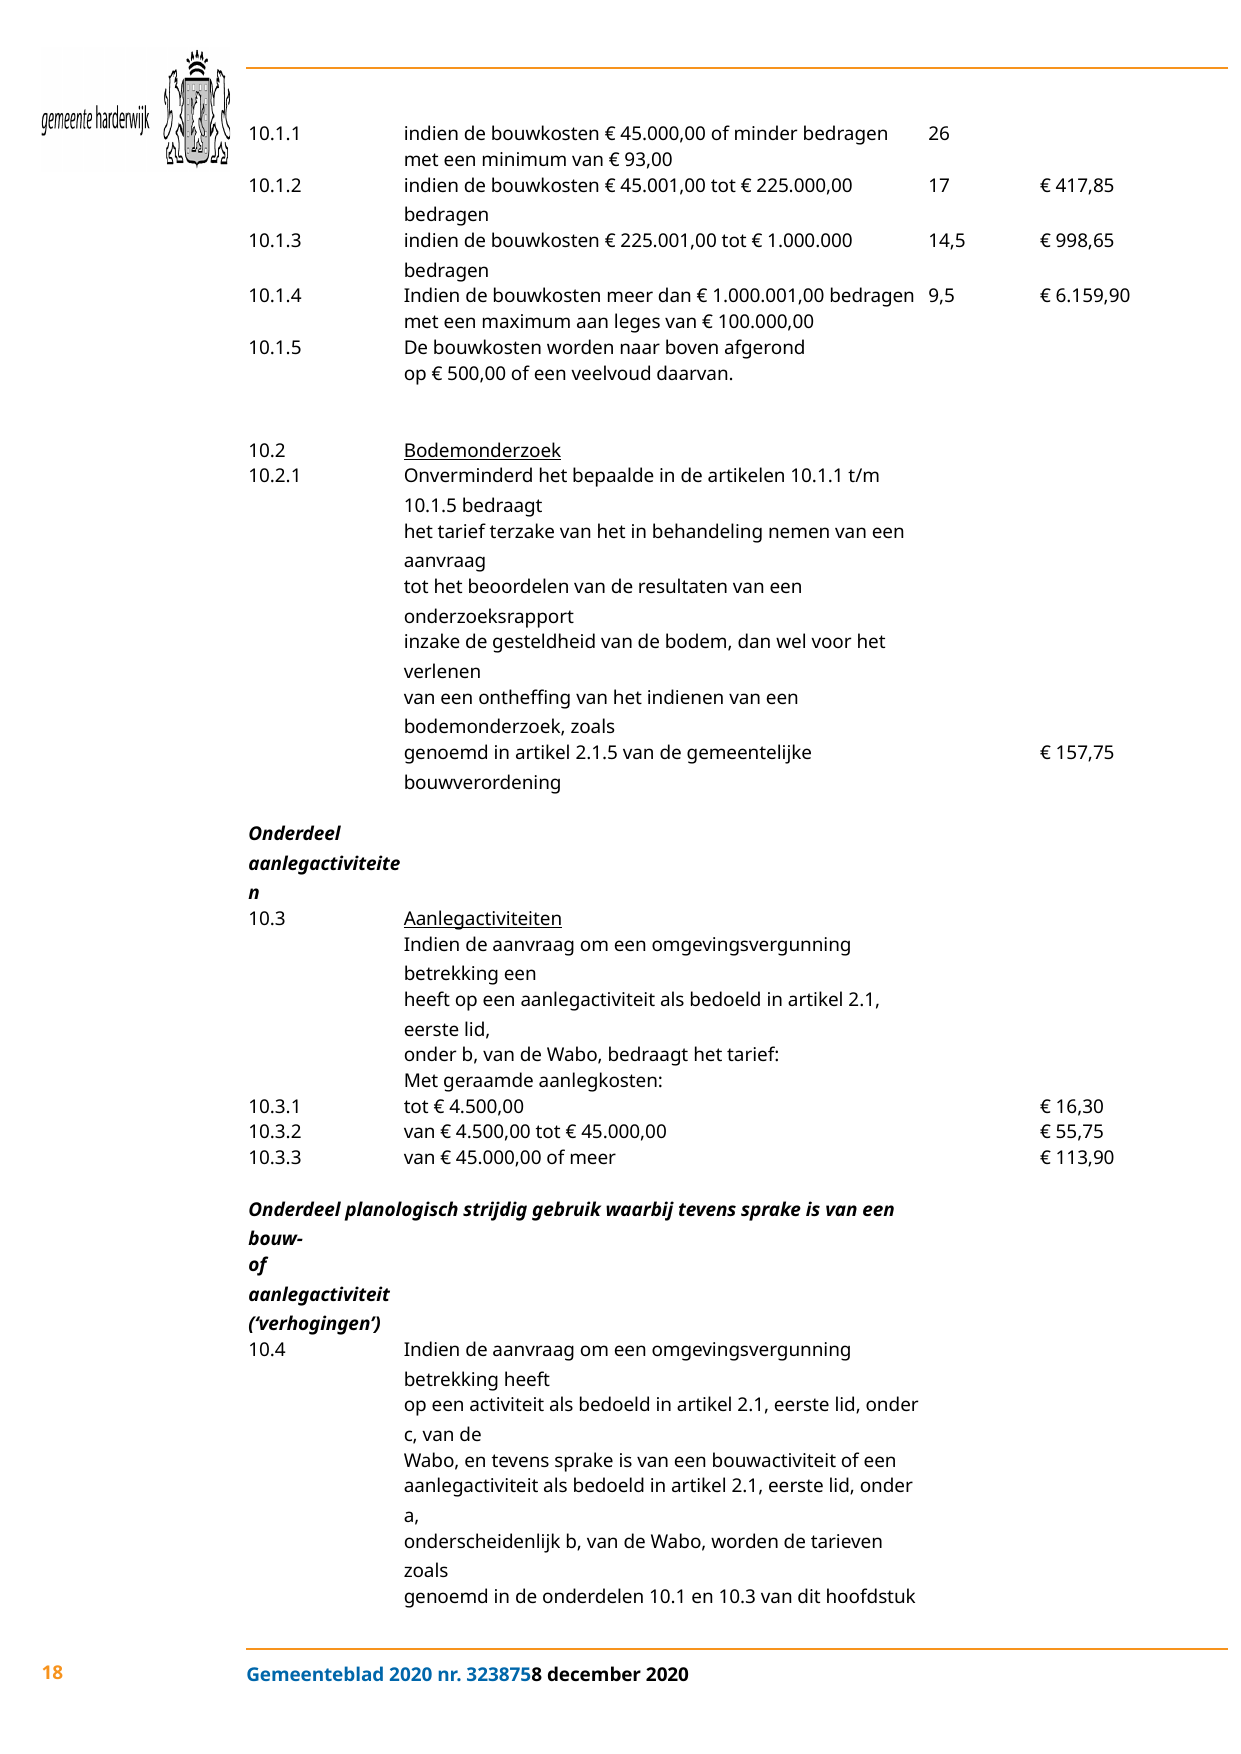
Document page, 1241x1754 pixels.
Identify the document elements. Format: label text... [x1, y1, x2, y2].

table_cell [1040, 1391, 1152, 1447]
table_cell 10.2.1 [248, 463, 403, 518]
table_cell [404, 795, 928, 820]
table_cell [404, 411, 928, 437]
table_cell [928, 146, 1040, 172]
table_cell € 6.159,90 [1040, 283, 1152, 308]
table_cell [1040, 629, 1152, 684]
table_cell 14,5 [928, 227, 1040, 283]
table_cell Indien de aanvraag om een omgevingsvergunning betrekking heeft [404, 1336, 928, 1391]
table_cell [928, 1336, 1040, 1391]
table_cell [1040, 334, 1152, 360]
table_cell [1040, 573, 1152, 629]
table_cell onderscheidenlijk b, van de Wabo, worden de tarieven zoals [404, 1528, 928, 1583]
table_cell Bodemonderzoek [404, 437, 928, 463]
table_cell op € 500,00 of een veelvoud daarvan. [404, 360, 928, 386]
table_cell [404, 820, 928, 905]
table_cell [248, 386, 403, 411]
table_cell [928, 905, 1040, 931]
table_cell [1040, 1473, 1152, 1528]
table_cell [1040, 121, 1152, 146]
table_cell [248, 1170, 403, 1196]
table_cell [248, 146, 403, 172]
table_cell [928, 463, 1040, 518]
table_cell 10.1.5 [248, 334, 403, 360]
table_cell met een maximum aan leges van € 100.000,00 [404, 308, 928, 334]
table_cell [1040, 905, 1152, 931]
table_cell € 16,30 [1040, 1093, 1152, 1119]
table_cell [248, 629, 403, 684]
table_cell [248, 1042, 403, 1067]
table_cell [928, 411, 1040, 437]
table_cell [1040, 308, 1152, 334]
table_cell [928, 1391, 1040, 1447]
table_cell 10.1.2 [248, 172, 403, 227]
table_cell [248, 360, 403, 386]
table_cell Wabo, en tevens sprake is van een bouwactiviteit of een [404, 1447, 928, 1472]
table_cell 17 [928, 172, 1040, 227]
table_cell [1040, 1042, 1152, 1067]
table_cell 10.2 [248, 437, 403, 463]
table_cell onder b, van de Wabo, bedraagt het tarief: [404, 1042, 928, 1067]
table_cell Onderdeel aanlegactiviteiten [248, 820, 403, 905]
table_cell [248, 308, 403, 334]
table_cell [928, 334, 1040, 360]
table_cell het tarief terzake van het in behandeling nemen van een aanvraag [404, 518, 928, 573]
table_cell [928, 95, 1040, 121]
table_cell tot € 4.500,00 [404, 1093, 928, 1119]
table_cell [1040, 463, 1152, 518]
table_cell [928, 931, 1040, 986]
table_cell indien de bouwkosten € 45.001,00 tot € 225.000,00 bedragen [404, 172, 928, 227]
table_cell genoemd in de onderdelen 10.1 en 10.3 van dit hoofdstuk [404, 1583, 928, 1609]
table_cell € 417,85 [1040, 172, 1152, 227]
table_cell [928, 1196, 1040, 1251]
table_cell 26 [928, 121, 1040, 146]
table_cell [1040, 386, 1152, 411]
table_cell [404, 386, 928, 411]
table_cell [1040, 986, 1152, 1042]
table_cell [1040, 1336, 1152, 1391]
table_cell heeft op een aanlegactiviteit als bedoeld in artikel 2.1, eerste lid, [404, 986, 928, 1042]
table_cell [928, 1093, 1040, 1119]
table_cell [928, 1473, 1040, 1528]
table_cell 10.3 [248, 905, 403, 931]
picture [41, 47, 231, 172]
table_cell [248, 684, 403, 739]
table_cell [928, 1119, 1040, 1144]
table_cell Indien de aanvraag om een omgevingsvergunning betrekking een [404, 931, 928, 986]
table_cell [928, 386, 1040, 411]
table_cell [928, 820, 1040, 905]
table_cell [248, 795, 403, 820]
table_cell 10.3.2 [248, 1119, 403, 1144]
table_cell [928, 1042, 1040, 1067]
table_cell [1040, 95, 1152, 121]
table_cell [1040, 1067, 1152, 1093]
table_cell 9,5 [928, 283, 1040, 308]
table_cell [248, 739, 403, 794]
table_cell inzake de gesteldheid van de bodem, dan wel voor het verlenen [404, 629, 928, 684]
table_cell [1040, 820, 1152, 905]
table_cell € 157,75 [1040, 739, 1152, 794]
table_cell Indien de bouwkosten meer dan € 1.000.001,00 bedragen [404, 283, 928, 308]
table_cell € 55,75 [1040, 1119, 1152, 1144]
table_cell met een minimum van € 93,00 [404, 146, 928, 172]
table_cell [928, 573, 1040, 629]
table_cell indien de bouwkosten € 45.000,00 of minder bedragen [404, 121, 928, 146]
table_cell aanlegactiviteit als bedoeld in artikel 2.1, eerste lid, onder a, [404, 1473, 928, 1528]
table_cell 10.4 [248, 1336, 403, 1391]
table_cell [1040, 684, 1152, 739]
table_cell [248, 1067, 403, 1093]
table_cell 10.1.1 [248, 121, 403, 146]
table_cell [928, 308, 1040, 334]
table_cell [1040, 1170, 1152, 1196]
table_cell [928, 986, 1040, 1042]
table_cell [928, 360, 1040, 386]
table_cell [248, 95, 403, 121]
table_cell [404, 95, 928, 121]
table_cell [1040, 1251, 1152, 1336]
table_cell of aanlegactiviteit (‘verhogingen’) [248, 1251, 403, 1336]
table_cell Onverminderd het bepaalde in de artikelen 10.1.1 t/m 10.1.5 bedraagt [404, 463, 928, 518]
table_cell [248, 518, 403, 573]
table_cell [928, 684, 1040, 739]
table_cell [928, 739, 1040, 794]
table_cell € 113,90 [1040, 1145, 1152, 1170]
table_cell 10.1.4 [248, 283, 403, 308]
table_cell [928, 1145, 1040, 1170]
table_cell [1040, 795, 1152, 820]
table_cell [248, 1447, 403, 1472]
table_cell [1040, 931, 1152, 986]
table_cell op een activiteit als bedoeld in artikel 2.1, eerste lid, onder c, van de [404, 1391, 928, 1447]
table_cell genoemd in artikel 2.1.5 van de gemeentelijke bouwverordening [404, 739, 928, 794]
table_cell [1040, 1447, 1152, 1472]
table_cell [1040, 437, 1152, 463]
table_cell indien de bouwkosten € 225.001,00 tot € 1.000.000 bedragen [404, 227, 928, 283]
table_cell [1040, 1528, 1152, 1583]
table_cell 10.3.1 [248, 1093, 403, 1119]
table_cell [1040, 1583, 1152, 1609]
table_cell van een ontheffing van het indienen van een bodemonderzoek, zoals [404, 684, 928, 739]
table_cell [248, 986, 403, 1042]
table_cell [928, 518, 1040, 573]
table_cell [928, 1067, 1040, 1093]
table_cell [1040, 146, 1152, 172]
table_cell [248, 1583, 403, 1609]
table_cell [928, 1528, 1040, 1583]
table_cell [1040, 1196, 1152, 1251]
table_cell [1040, 360, 1152, 386]
table_cell De bouwkosten worden naar boven afgerond [404, 334, 928, 360]
table_cell [248, 1473, 403, 1528]
table_cell [248, 411, 403, 437]
table_cell [928, 1251, 1040, 1336]
table_cell tot het beoordelen van de resultaten van een onderzoeksrapport [404, 573, 928, 629]
table_cell [928, 629, 1040, 684]
table_cell [928, 1170, 1040, 1196]
table_cell [248, 1391, 403, 1447]
table_cell [248, 931, 403, 986]
table_cell € 998,65 [1040, 227, 1152, 283]
table_cell [404, 1170, 928, 1196]
table_cell Onderdeel planologisch strijdig gebruik waarbij tevens sprake is van een bouw- [248, 1196, 928, 1251]
table_cell [1040, 411, 1152, 437]
table_cell van € 4.500,00 tot € 45.000,00 [404, 1119, 928, 1144]
table_cell Met geraamde aanlegkosten: [404, 1067, 928, 1093]
table_cell 10.1.3 [248, 227, 403, 283]
table_cell [928, 1447, 1040, 1472]
table_cell [404, 1251, 928, 1336]
table_cell 10.3.3 [248, 1145, 403, 1170]
table_cell [248, 573, 403, 629]
table_cell van € 45.000,00 of meer [404, 1145, 928, 1170]
table_cell [928, 437, 1040, 463]
table_cell [928, 795, 1040, 820]
table_cell [248, 1528, 403, 1583]
table_cell [928, 1583, 1040, 1609]
table_cell [1040, 518, 1152, 573]
table_cell Aanlegactiviteiten [404, 905, 928, 931]
